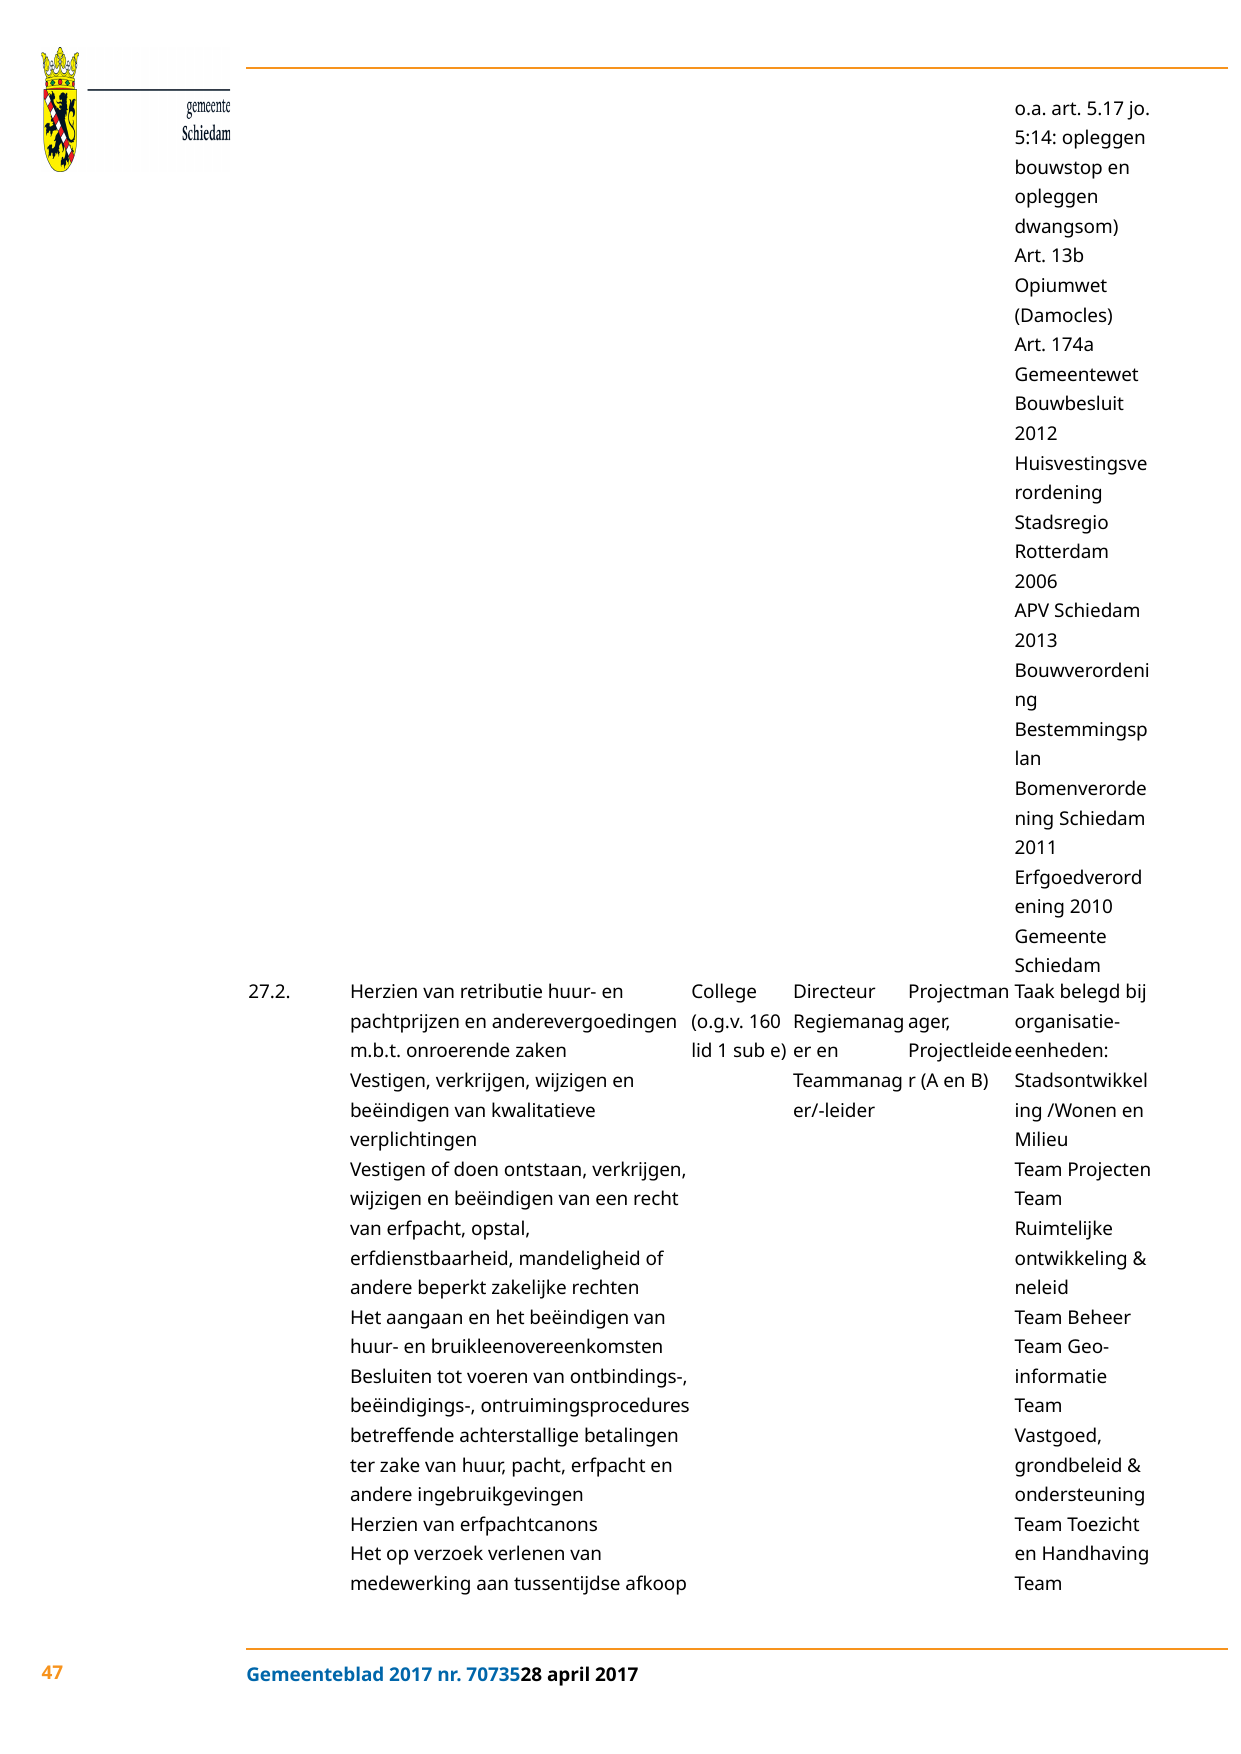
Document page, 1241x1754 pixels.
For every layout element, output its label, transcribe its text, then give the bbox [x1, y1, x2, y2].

table_cell 27.2. [248, 979, 350, 1596]
picture [41, 47, 231, 172]
table_cell Directeur Regiemanager en Teammanager/-leider [793, 979, 908, 1596]
table_cell Taak belegd bij organisatie-eenheden: Stadsontwikkeling /Wonen en Milieu Team Projecten Team Ruimtelijke ontwikkeling & neleid Team Beheer Team Geo-informatie Team Vastgoed, grondbeleid & ondersteuning Team Toezicht en Handhaving Team [1014, 979, 1152, 1596]
table_cell [691, 95, 793, 978]
table_cell [793, 95, 908, 978]
table_cell [908, 95, 1014, 978]
table_cell Herzien van retributie huur- en pachtprijzen en anderevergoedingen m.b.t. onroerende zaken Vestigen, verkrijgen, wijzigen en beëindigen van kwalitatieve verplichtingen Vestigen of doen ontstaan, verkrijgen, wijzigen en beëindigen van een recht van erfpacht, opstal, erfdienstbaarheid, mandeligheid of andere beperkt zakelijke rechten Het aangaan en het beëindigen van huur- en bruikleenovereenkomsten Besluiten tot voeren van ontbindings-, beëindigings-, ontruimingsprocedures betreffende achterstallige betalingen ter zake van huur, pacht, erfpacht en andere ingebruikgevingen Herzien van erfpachtcanons Het op verzoek verlenen van medewerking aan tussentijdse afkoop [350, 979, 691, 1596]
table_cell [248, 95, 350, 978]
table_cell o.a. art. 5.17 jo. 5:14: opleggen bouwstop en opleggen dwangsom) Art. 13b Opiumwet (Damocles) Art. 174a Gemeentewet Bouwbesluit 2012 Huisvestingsverordening Stadsregio Rotterdam 2006 APV Schiedam 2013 Bouwverordening Bestemmingsplan Bomenverordening Schiedam 2011 Erfgoedverordening 2010 Gemeente Schiedam [1014, 95, 1152, 978]
table_cell [589, 95, 691, 978]
table_cell Projectmanager, Projectleider (A en B) [908, 979, 1014, 1596]
table_cell College (o.g.v. 160 lid 1 sub e) [691, 979, 793, 1596]
table_cell [350, 95, 589, 978]
